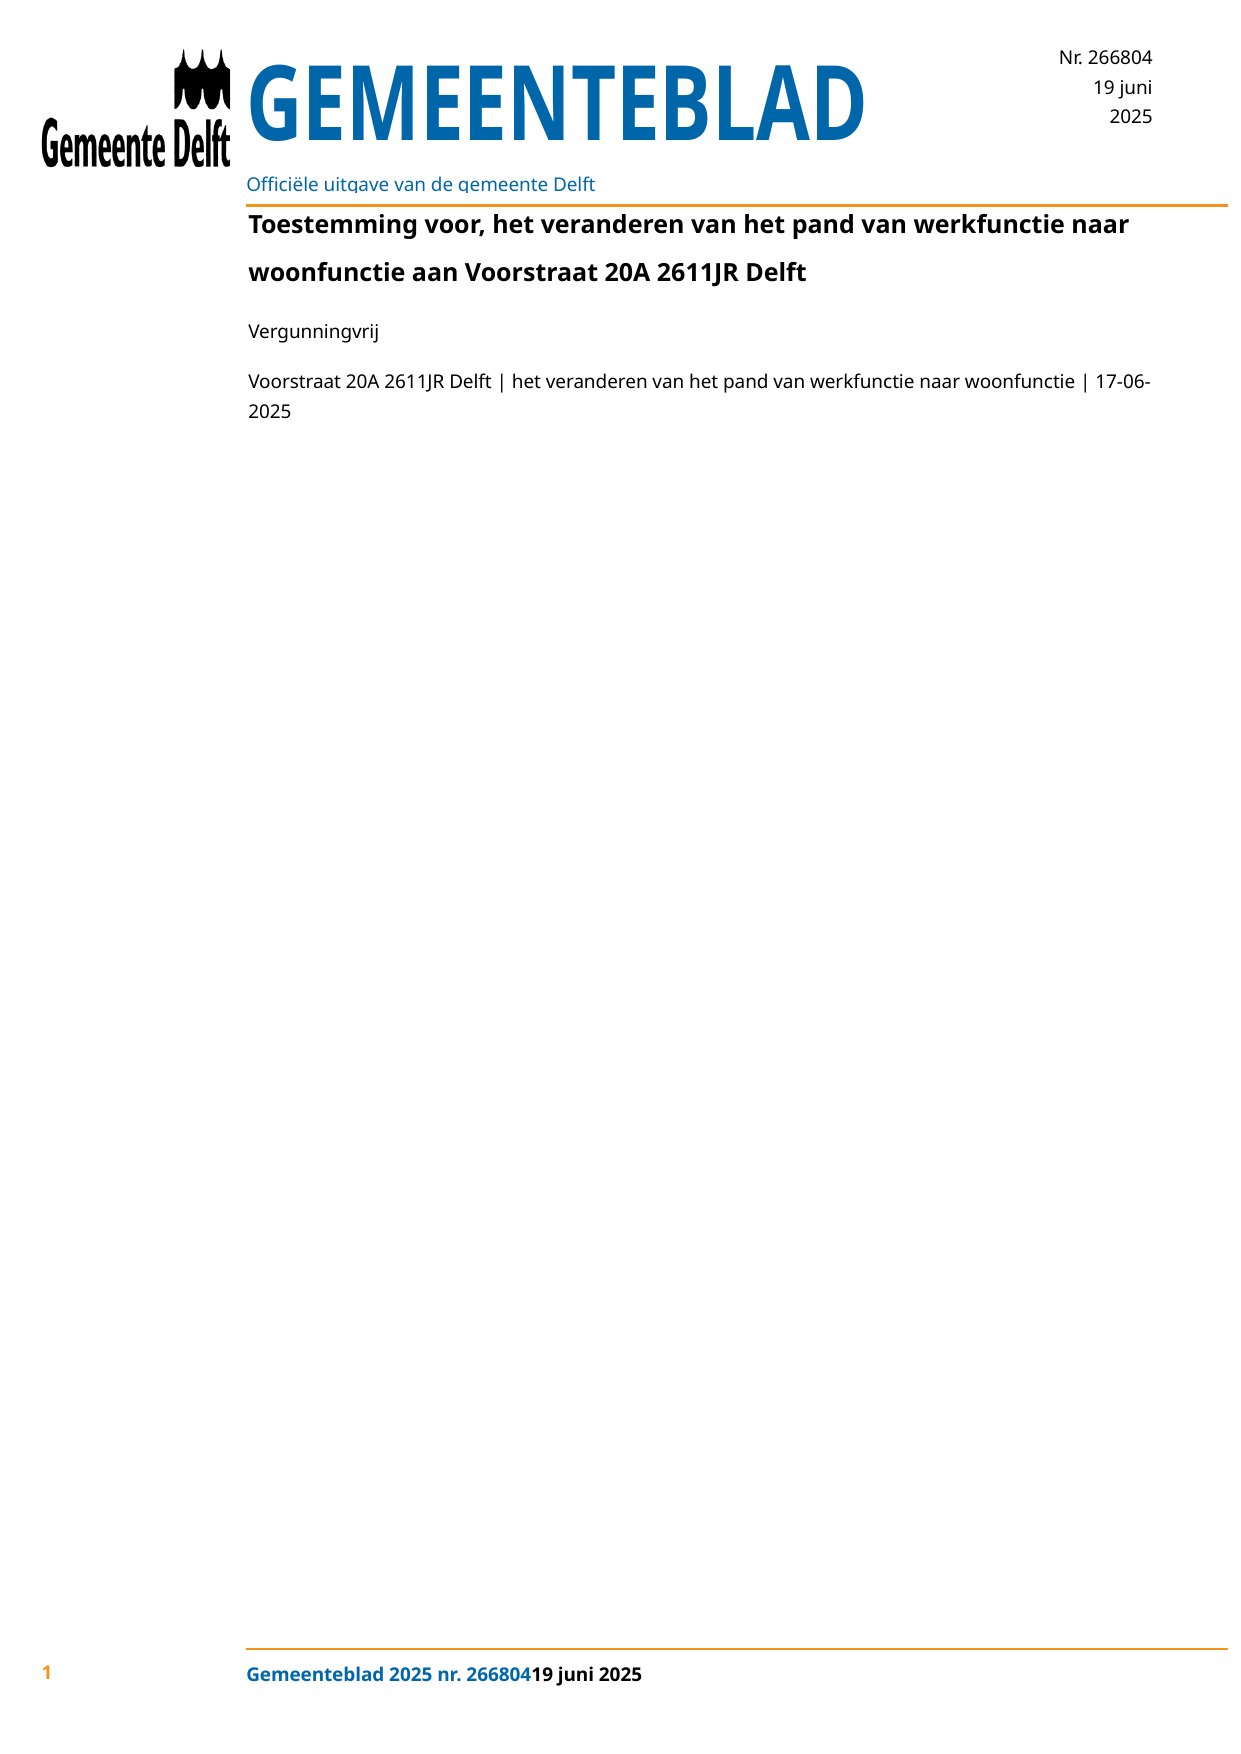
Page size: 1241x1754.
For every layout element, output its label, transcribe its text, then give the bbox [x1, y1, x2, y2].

text Voorstraat 20A 2611JR Delft | het veranderen van het pand van werkfunctie naar woonfunctie | 17-06-2025 [248, 368, 1152, 424]
text Vergunningvrij [248, 318, 1152, 344]
picture [41, 47, 231, 172]
text Toestemming voor, het veranderen van het pand van werkfunctie naar woonfunctie aan Voorstraat 20A 2611JR Delft [248, 207, 1152, 288]
